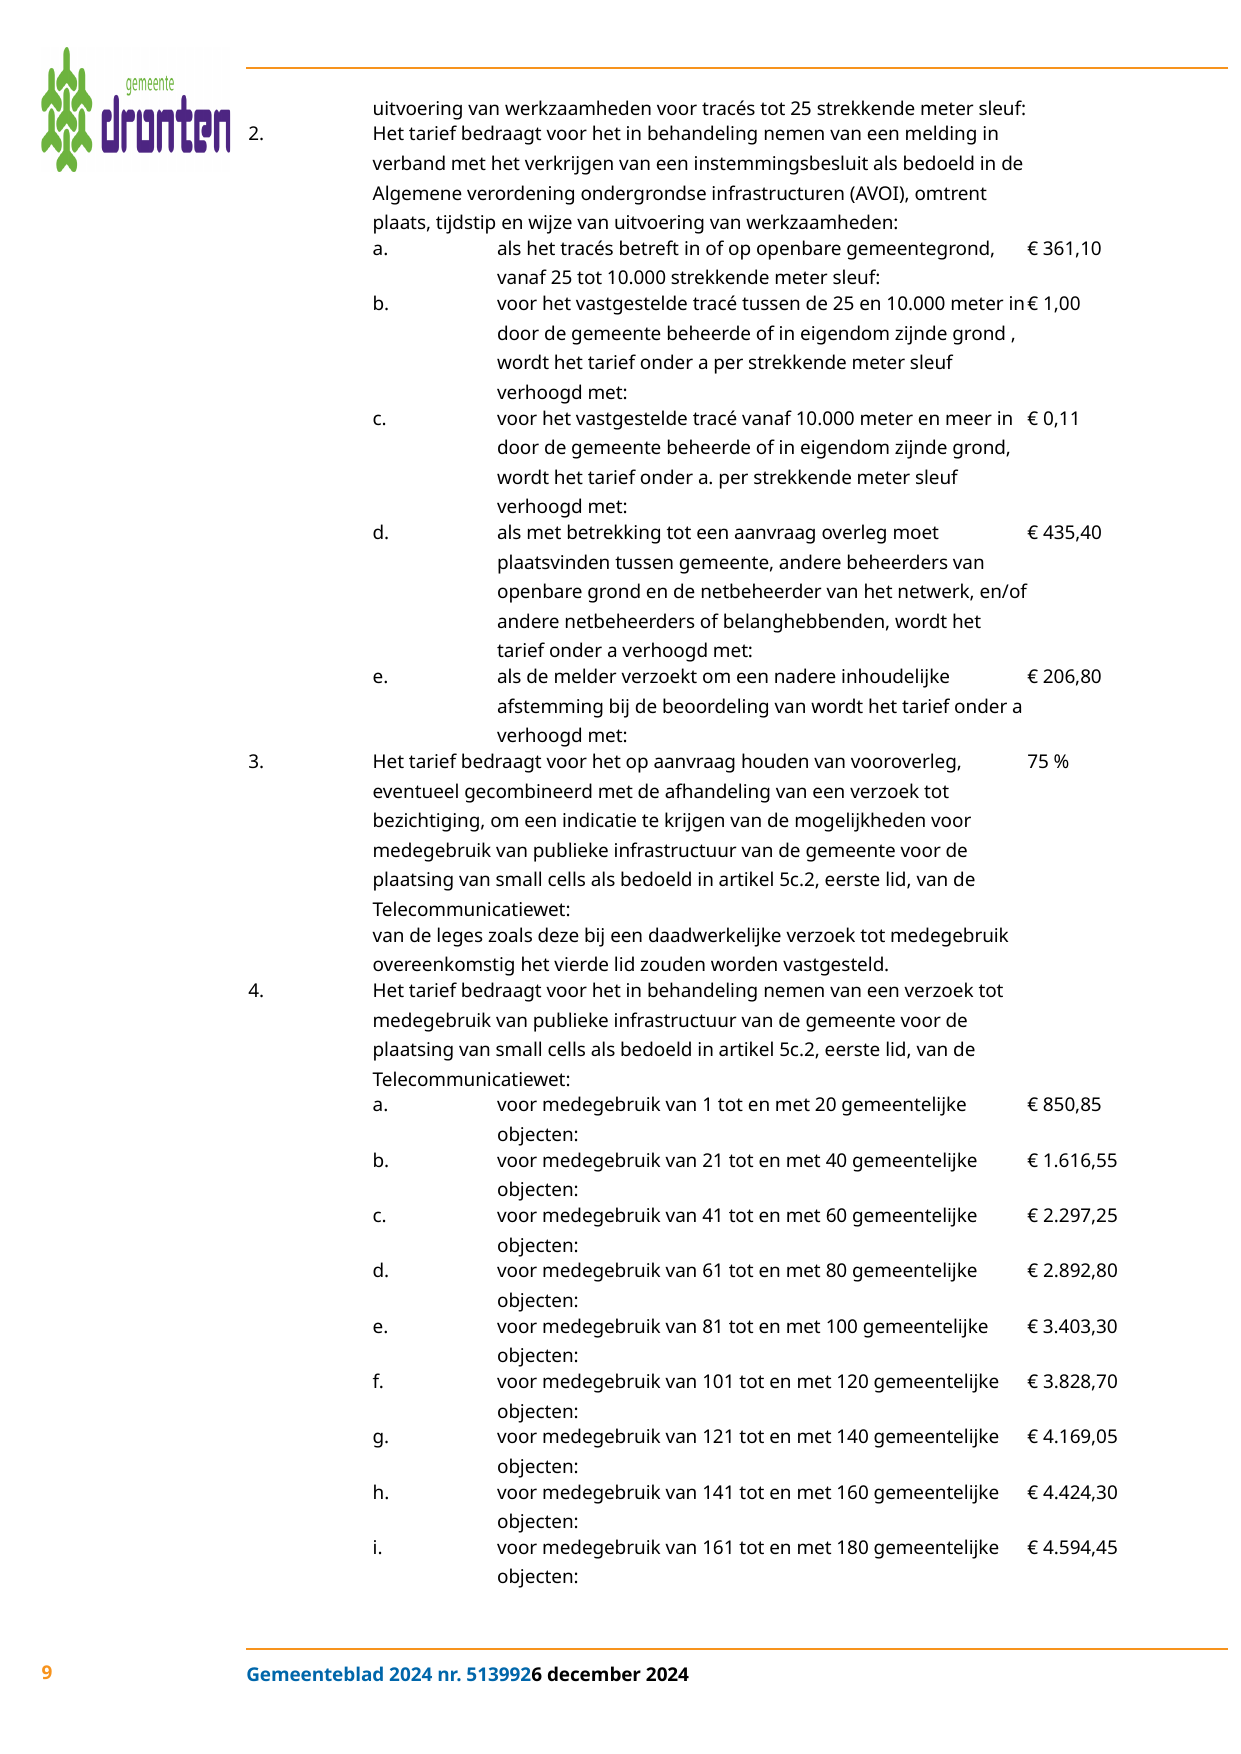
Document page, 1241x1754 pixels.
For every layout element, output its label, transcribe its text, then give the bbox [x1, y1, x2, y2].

table_cell c. [373, 405, 497, 519]
table_cell als de melder verzoekt om een nadere inhoudelijke afstemming bij de beoordeling van wordt het tarief onder a verhoogd met: [497, 663, 1027, 748]
table_cell h. [373, 1479, 497, 1534]
table_cell d. [373, 519, 497, 663]
table_cell [248, 663, 372, 748]
table_cell € 4.594,45 [1027, 1534, 1152, 1589]
table_cell € 4.424,30 [1027, 1479, 1152, 1534]
table_cell [248, 922, 372, 977]
table_cell b. [373, 290, 497, 405]
table_cell e. [373, 663, 497, 748]
table_cell € 1,00 [1027, 290, 1152, 405]
table_cell € 2.297,25 [1027, 1202, 1152, 1258]
table_cell Het tarief bedraagt voor het in behandeling nemen van een verzoek tot medegebruik van publieke infrastructuur van de gemeente voor de plaatsing van small cells als bedoeld in artikel 5c.2, eerste lid, van de Telecommunicatiewet: [373, 977, 1027, 1092]
table_cell voor medegebruik van 121 tot en met 140 gemeentelijke objecten: [497, 1424, 1027, 1479]
table_cell € 435,40 [1027, 519, 1152, 663]
table_cell [1027, 977, 1152, 1092]
table_cell [248, 290, 372, 405]
table_cell uitvoering van werkzaamheden voor tracés tot 25 strekkende meter sleuf: [373, 95, 1027, 121]
table_cell 75 % [1027, 748, 1152, 922]
picture [41, 47, 231, 172]
table_cell b. [373, 1147, 497, 1202]
table_cell € 4.169,05 [1027, 1424, 1152, 1479]
table_cell [1027, 121, 1152, 235]
table_cell a. [373, 1092, 497, 1147]
table_cell [1027, 922, 1152, 977]
table_cell voor medegebruik van 101 tot en met 120 gemeentelijke objecten: [497, 1368, 1027, 1423]
table_cell d. [373, 1258, 497, 1313]
table_cell [248, 1368, 372, 1423]
table_cell [248, 235, 372, 290]
table_cell f. [373, 1368, 497, 1423]
table_cell [248, 1258, 372, 1313]
table_cell € 850,85 [1027, 1092, 1152, 1147]
table_cell € 0,11 [1027, 405, 1152, 519]
table_cell voor het vastgestelde tracé tussen de 25 en 10.000 meter in door de gemeente beheerde of in eigendom zijnde grond , wordt het tarief onder a per strekkende meter sleuf verhoogd met: [497, 290, 1027, 405]
table_cell € 361,10 [1027, 235, 1152, 290]
table_cell a. [373, 235, 497, 290]
table_cell g. [373, 1424, 497, 1479]
table_cell voor medegebruik van 61 tot en met 80 gemeentelijke objecten: [497, 1258, 1027, 1313]
table_cell [248, 1147, 372, 1202]
table_cell van de leges zoals deze bij een daadwerkelijke verzoek tot medegebruik overeenkomstig het vierde lid zouden worden vastgesteld. [373, 922, 1027, 977]
table_cell voor medegebruik van 41 tot en met 60 gemeentelijke objecten: [497, 1202, 1027, 1258]
table_cell 2. [248, 121, 372, 235]
table_cell voor medegebruik van 161 tot en met 180 gemeentelijke objecten: [497, 1534, 1027, 1589]
table_cell [1027, 95, 1152, 121]
table_cell 3. [248, 748, 372, 922]
table_cell [248, 1202, 372, 1258]
table_cell € 3.403,30 [1027, 1313, 1152, 1368]
table_cell i. [373, 1534, 497, 1589]
table_cell voor medegebruik van 21 tot en met 40 gemeentelijke objecten: [497, 1147, 1027, 1202]
table_cell als het tracés betreft in of op openbare gemeentegrond, vanaf 25 tot 10.000 strekkende meter sleuf: [497, 235, 1027, 290]
table_cell voor medegebruik van 1 tot en met 20 gemeentelijke objecten: [497, 1092, 1027, 1147]
table_cell voor medegebruik van 141 tot en met 160 gemeentelijke objecten: [497, 1479, 1027, 1534]
table_cell [248, 405, 372, 519]
table_cell [248, 1479, 372, 1534]
table_cell € 3.828,70 [1027, 1368, 1152, 1423]
table_cell [248, 1534, 372, 1589]
table_cell [248, 1092, 372, 1147]
table_cell 4. [248, 977, 372, 1092]
table_cell [248, 95, 372, 121]
table_cell [248, 1313, 372, 1368]
table_cell e. [373, 1313, 497, 1368]
table_cell Het tarief bedraagt voor het op aanvraag houden van vooroverleg, eventueel gecombineerd met de afhandeling van een verzoek tot bezichtiging, om een indicatie te krijgen van de mogelijkheden voor medegebruik van publieke infrastructuur van de gemeente voor de plaatsing van small cells als bedoeld in artikel 5c.2, eerste lid, van de Telecommunicatiewet: [373, 748, 1027, 922]
table_cell voor medegebruik van 81 tot en met 100 gemeentelijke objecten: [497, 1313, 1027, 1368]
table_cell [248, 1424, 372, 1479]
table_cell € 1.616,55 [1027, 1147, 1152, 1202]
table_cell als met betrekking tot een aanvraag overleg moet plaatsvinden tussen gemeente, andere beheerders van openbare grond en de netbeheerder van het netwerk, en/of andere netbeheerders of belanghebbenden, wordt het tarief onder a verhoogd met: [497, 519, 1027, 663]
table_cell € 206,80 [1027, 663, 1152, 748]
table_cell c. [373, 1202, 497, 1258]
table_cell Het tarief bedraagt voor het in behandeling nemen van een melding in verband met het verkrijgen van een instemmingsbesluit als bedoeld in de Algemene verordening ondergrondse infrastructuren (AVOI), omtrent plaats, tijdstip en wijze van uitvoering van werkzaamheden: [373, 121, 1027, 235]
table_cell € 2.892,80 [1027, 1258, 1152, 1313]
table_cell [248, 519, 372, 663]
table_cell voor het vastgestelde tracé vanaf 10.000 meter en meer in door de gemeente beheerde of in eigendom zijnde grond, wordt het tarief onder a. per strekkende meter sleuf verhoogd met: [497, 405, 1027, 519]
